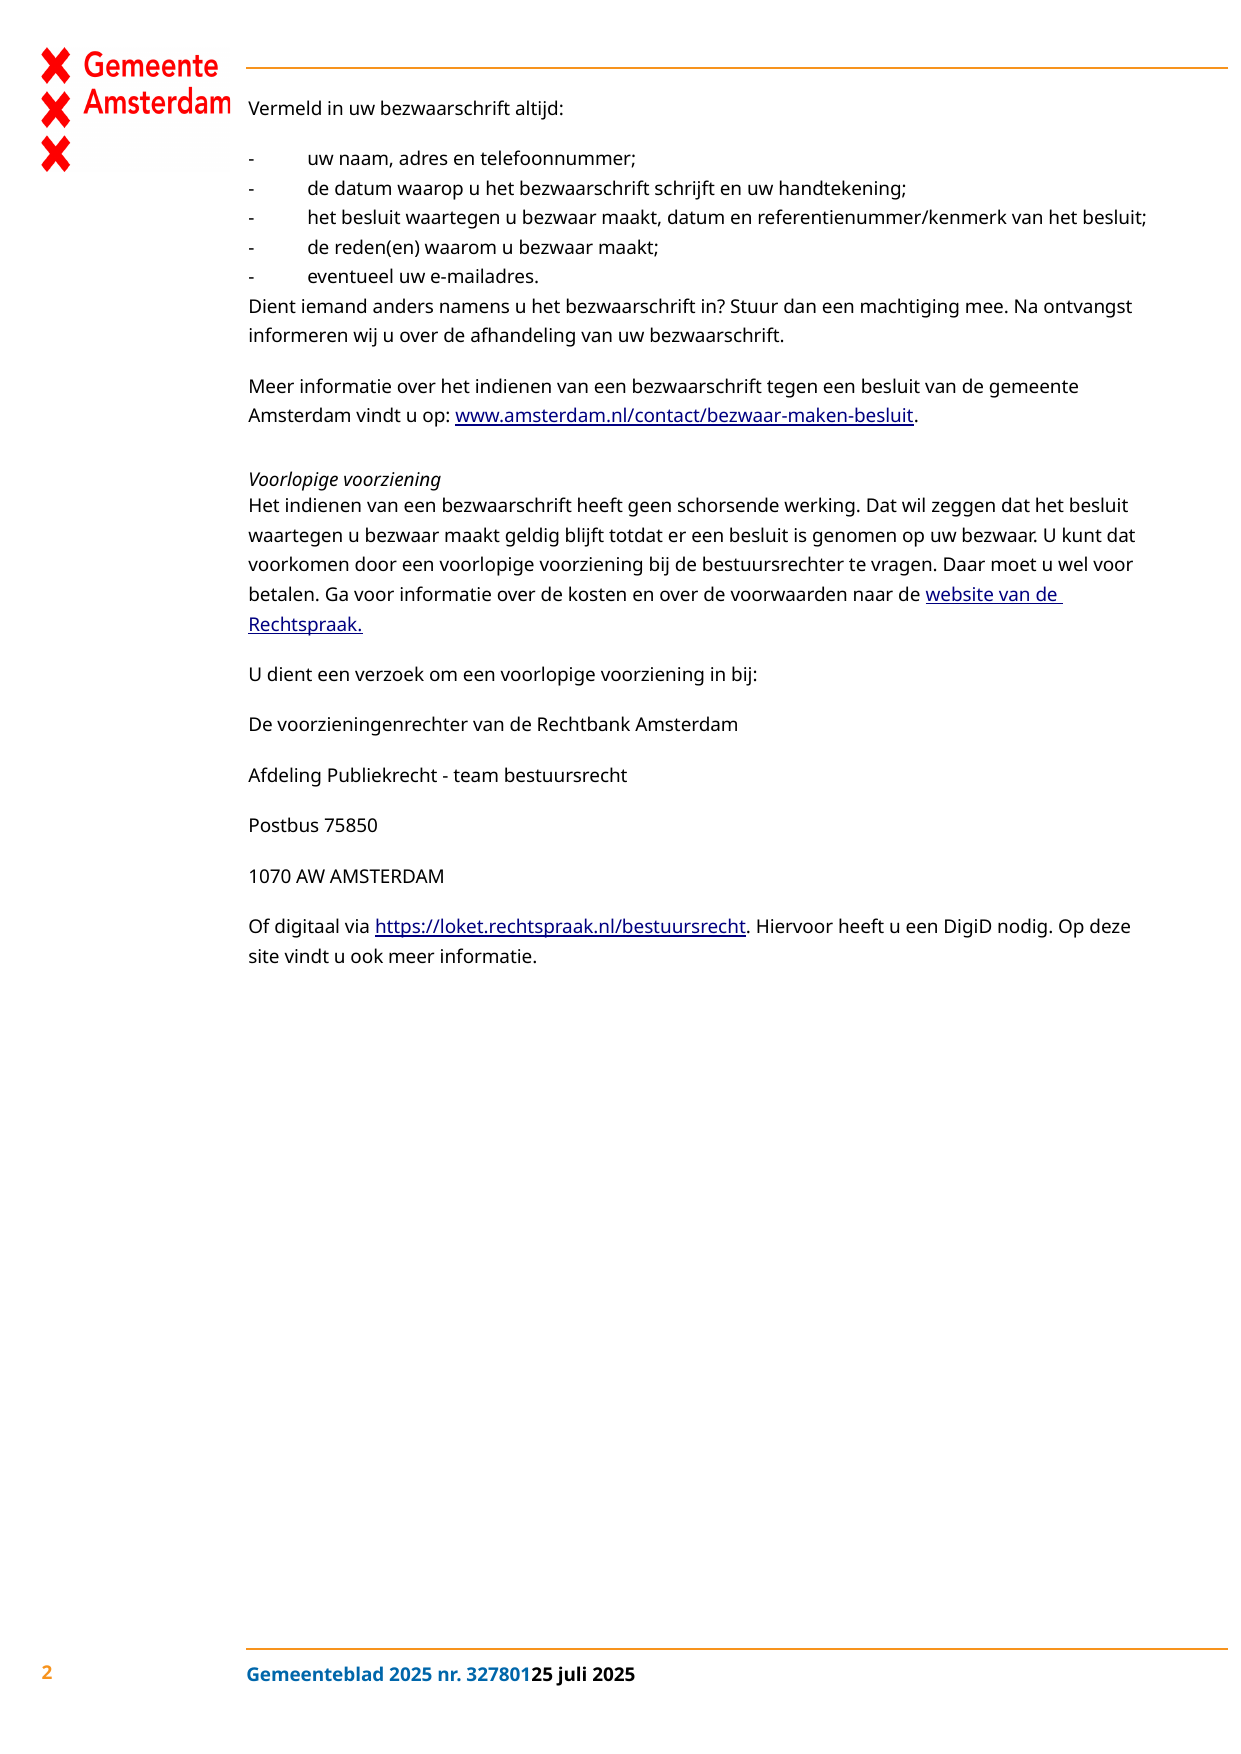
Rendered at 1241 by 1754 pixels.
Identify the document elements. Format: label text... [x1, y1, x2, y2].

list uw naam, adres en telefoonnummer; [248, 145, 1152, 171]
text Afdeling Publiekrecht - team bestuursrecht [248, 762, 1152, 788]
text Of digitaal via https://loket.rechtspraak.nl/bestuursrecht. Hiervoor heeft u een DigiD nodig. Op deze site vindt u ook meer informatie. [248, 913, 1152, 968]
text Dient iemand anders namens u het bezwaarschrift in? Stuur dan een machtiging mee. Na ontvangst informeren wij u over de afhandeling van uw bezwaarschrift. [248, 293, 1152, 348]
text 1070 AW AMSTERDAM [248, 863, 1152, 888]
list eventueel uw e-mailadres. [248, 263, 1152, 289]
text Voorlopige voorziening [248, 467, 1152, 492]
list de reden(en) waarom u bezwaar maakt; [248, 234, 1152, 260]
list de datum waarop u het bezwaarschrift schrijft en uw handtekening; [248, 175, 1152, 201]
text Postbus 75850 [248, 812, 1152, 838]
list het besluit waartegen u bezwaar maakt, datum en referentienummer/kenmerk van het besluit; [248, 204, 1152, 230]
text Het indienen van een bezwaarschrift heeft geen schorsende werking. Dat wil zeggen dat het besluit waartegen u bezwaar maakt geldig blijft totdat er een besluit is genomen op uw bezwaar. U kunt dat voorkomen door een voorlopige voorziening bij de bestuursrechter te vragen. Daar moet u wel voor betalen. Ga voor informatie over de kosten en over de voorwaarden naar de website van de Rechtspraak. [248, 492, 1152, 636]
text Meer informatie over het indienen van een bezwaarschrift tegen een besluit van de gemeente Amsterdam vindt u op: www.amsterdam.nl/contact/bezwaar-maken-besluit. [248, 373, 1152, 428]
text De voorzieningenrechter van de Rechtbank Amsterdam [248, 712, 1152, 737]
text Vermeld in uw bezwaarschrift altijd: [248, 95, 1152, 121]
text U dient een verzoek om een voorlopige voorziening in bij: [248, 661, 1152, 687]
picture [41, 47, 231, 172]
